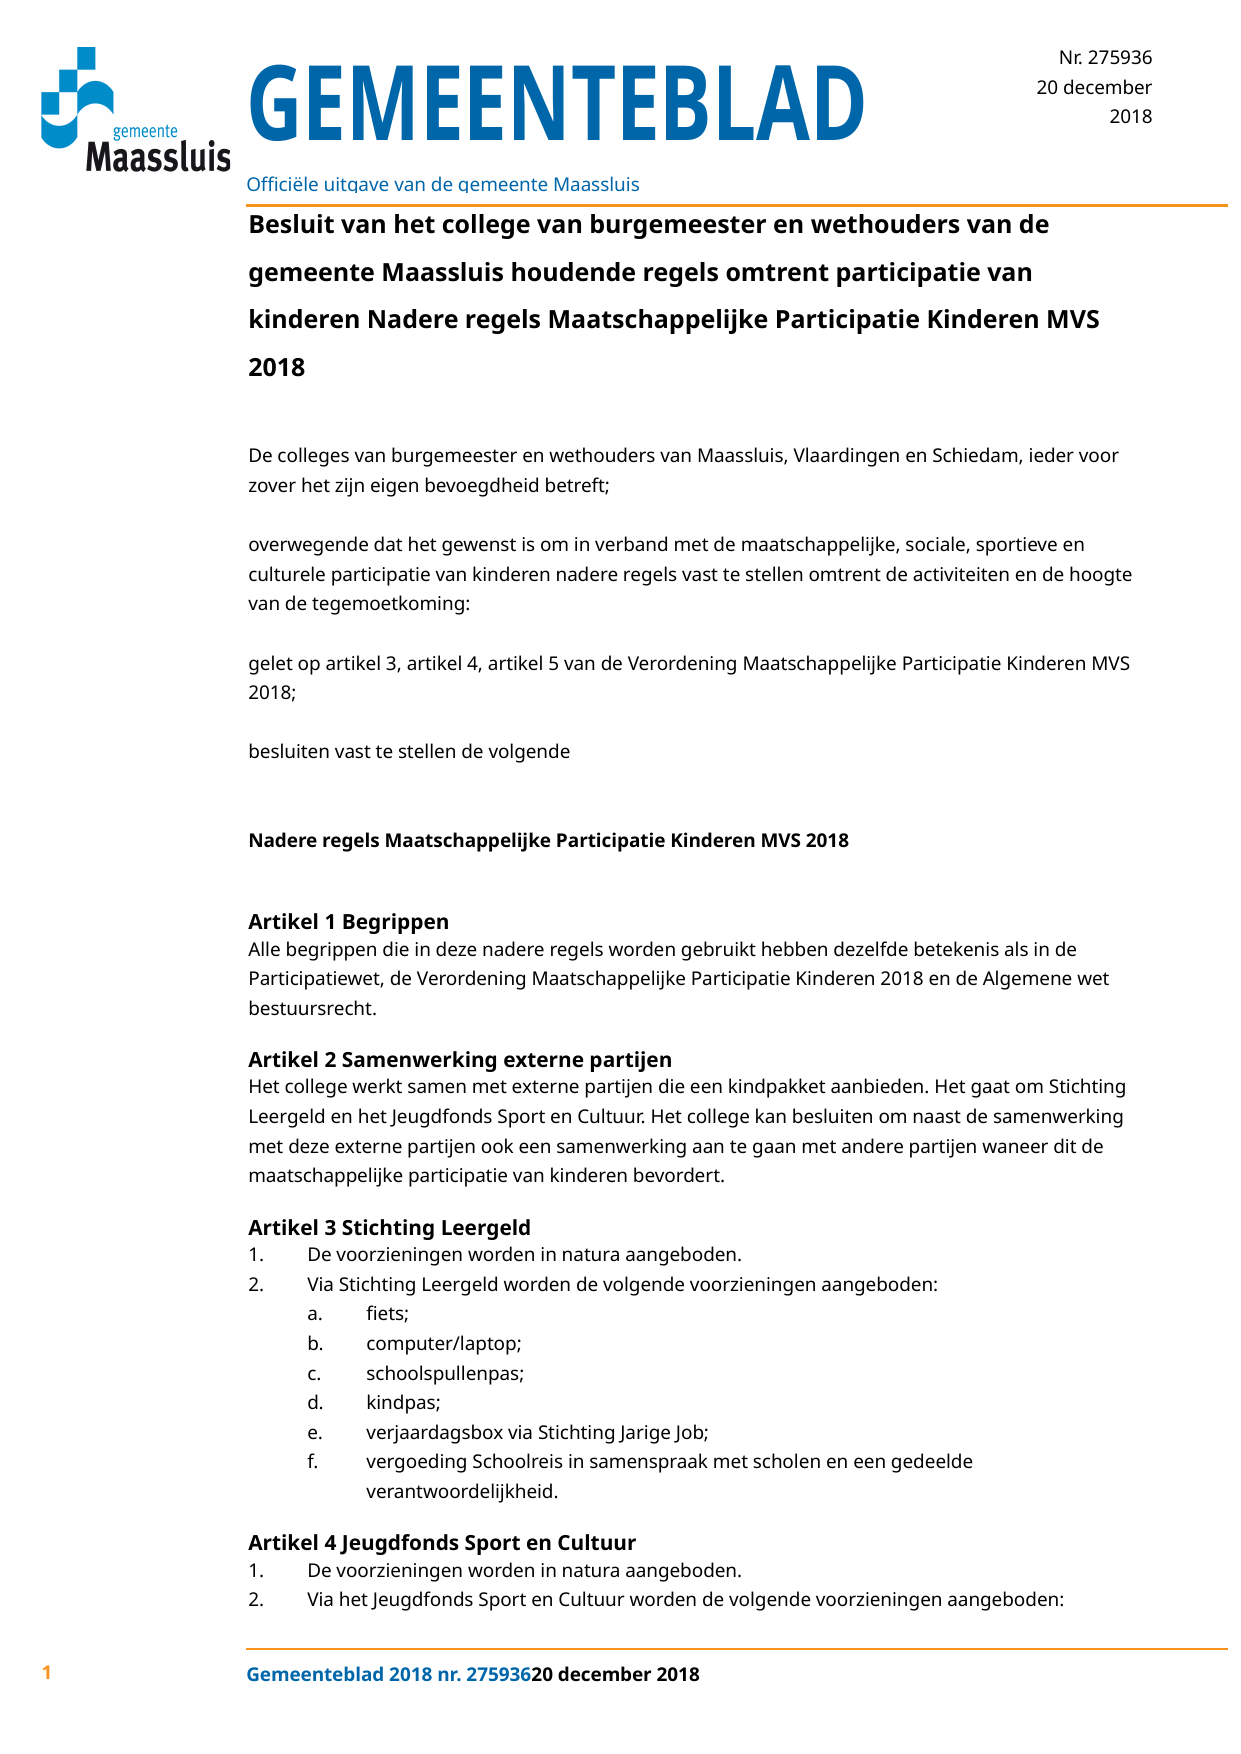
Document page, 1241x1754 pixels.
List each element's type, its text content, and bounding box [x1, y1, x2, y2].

text De colleges van burgemeester en wethouders van Maassluis, Vlaardingen en Schiedam, ieder voor zover het zijn eigen bevoegdheid betreft; [248, 443, 1152, 498]
text Besluit van het college van burgemeester en wethouders van de gemeente Maassluis houdende regels omtrent participatie van kinderen Nadere regels Maatschappelijke Participatie Kinderen MVS 2018 [248, 207, 1152, 384]
text Alle begrippen die in deze nadere regels worden gebruikt hebben dezelfde betekenis als in de Participatiewet, de Verordening Maatschappelijke Participatie Kinderen 2018 en de Algemene wet bestuursrecht. [248, 936, 1152, 1021]
text Nadere regels Maatschappelijke Participatie Kinderen MVS 2018 [248, 827, 1152, 853]
list vergoeding Schoolreis in samenspraak met scholen en een gedeelde verantwoordelijkheid. [307, 1448, 1152, 1504]
text Het college werkt samen met externe partijen die een kindpakket aanbieden. Het gaat om Stichting Leergeld en het Jeugdfonds Sport en Cultuur. Het college kan besluiten om naast de samenwerking met deze externe partijen ook een samenwerking aan te gaan met andere partijen waneer dit de maatschappelijke participatie van kinderen bevordert. [248, 1074, 1152, 1188]
text Artikel 4 Jeugdfonds Sport en Cultuur [248, 1528, 1152, 1557]
list De voorzieningen worden in natura aangeboden. [248, 1241, 1152, 1267]
list Via het Jeugdfonds Sport en Cultuur worden de volgende voorzieningen aangeboden: [248, 1586, 1152, 1612]
list verjaardagsbox via Stichting Jarige Job; [307, 1419, 1152, 1444]
text Artikel 2 Samenwerking externe partijen [248, 1045, 1152, 1074]
list kindpas; [307, 1389, 1152, 1415]
list De voorzieningen worden in natura aangeboden. [248, 1557, 1152, 1583]
list Via Stichting Leergeld worden de volgende voorzieningen aangeboden: [248, 1271, 1152, 1297]
text gelet op artikel 3, artikel 4, artikel 5 van de Verordening Maatschappelijke Participatie Kinderen MVS 2018; [248, 650, 1152, 705]
text Artikel 3 Stichting Leergeld [248, 1213, 1152, 1241]
list schoolspullenpas; [307, 1360, 1152, 1385]
text Artikel 1 Begrippen [248, 907, 1152, 936]
picture [41, 47, 77, 92]
picture [41, 47, 231, 172]
list computer/laptop; [307, 1330, 1152, 1356]
list fiets; [307, 1301, 1152, 1326]
text besluiten vast te stellen de volgende [248, 738, 1152, 764]
text overwegende dat het gewenst is om in verband met de maatschappelijke, sociale, sportieve en culturele participatie van kinderen nadere regels vast te stellen omtrent de activiteiten en de hoogte van de tegemoetkoming: [248, 531, 1152, 616]
